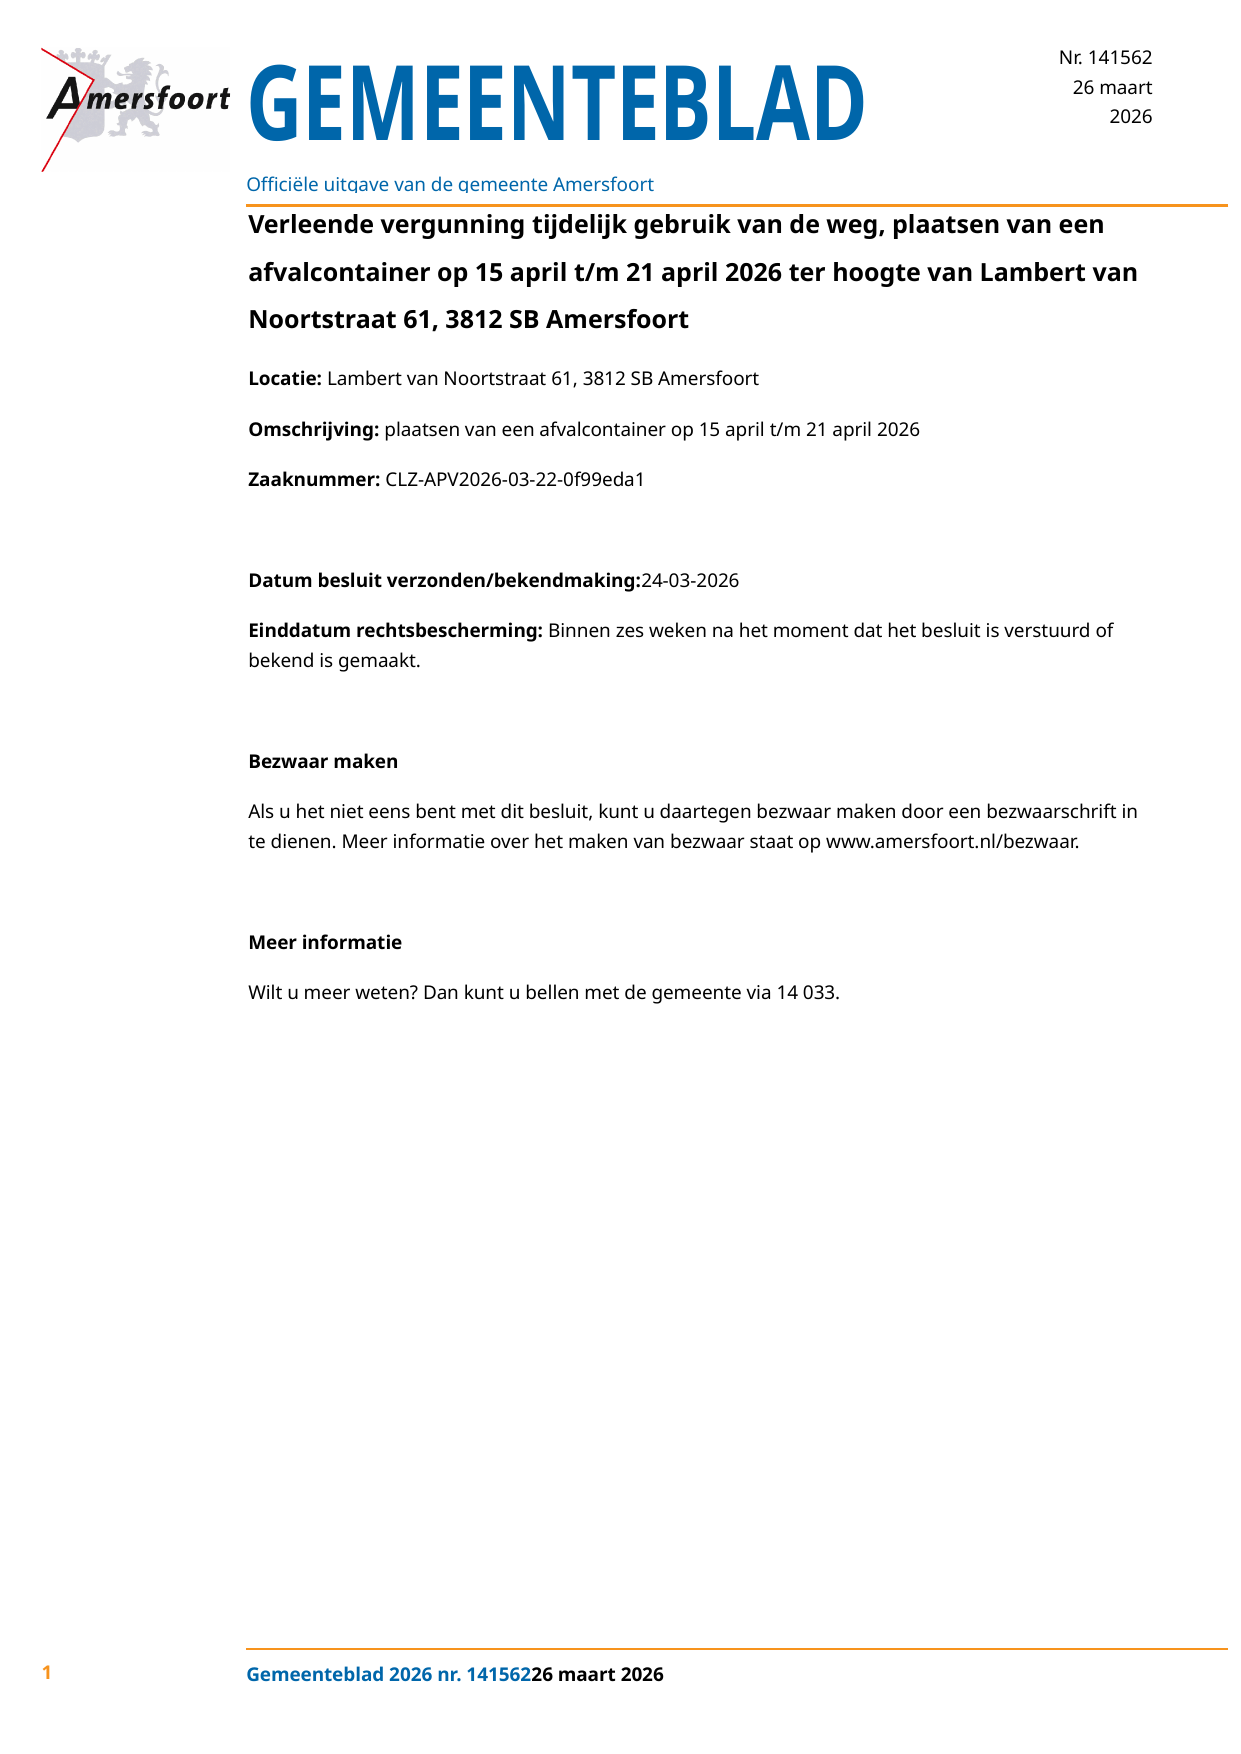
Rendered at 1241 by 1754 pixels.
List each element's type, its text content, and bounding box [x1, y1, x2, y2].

text Wilt u meer weten? Dan kunt u bellen met de gemeente via 14 033. [248, 979, 1152, 1005]
picture [41, 47, 231, 172]
text Verleende vergunning tijdelijk gebruik van de weg, plaatsen van een afvalcontainer op 15 april t/m 21 april 2026 ter hoogte van Lambert van Noortstraat 61, 3812 SB Amersfoort [248, 207, 1152, 336]
text Zaaknummer: CLZ-APV2026-03-22-0f99eda1 [248, 466, 1152, 492]
text Einddatum rechtsbescherming: Binnen zes weken na het moment dat het besluit is verstuurd of bekend is gemaakt. [248, 618, 1152, 673]
text Datum besluit verzonden/bekendmaking:24-03-2026 [248, 567, 1152, 593]
text Meer informatie [248, 929, 1152, 954]
text Omschrijving: plaatsen van een afvalcontainer op 15 april t/m 21 april 2026 [248, 416, 1152, 442]
text Locatie: Lambert van Noortstraat 61, 3812 SB Amersfoort [248, 366, 1152, 391]
text Bezwaar maken [248, 748, 1152, 774]
text Als u het niet eens bent met dit besluit, kunt u daartegen bezwaar maken door een bezwaarschrift in te dienen. Meer informatie over het maken van bezwaar staat op www.amersfoort.nl/bezwaar. [248, 798, 1152, 854]
